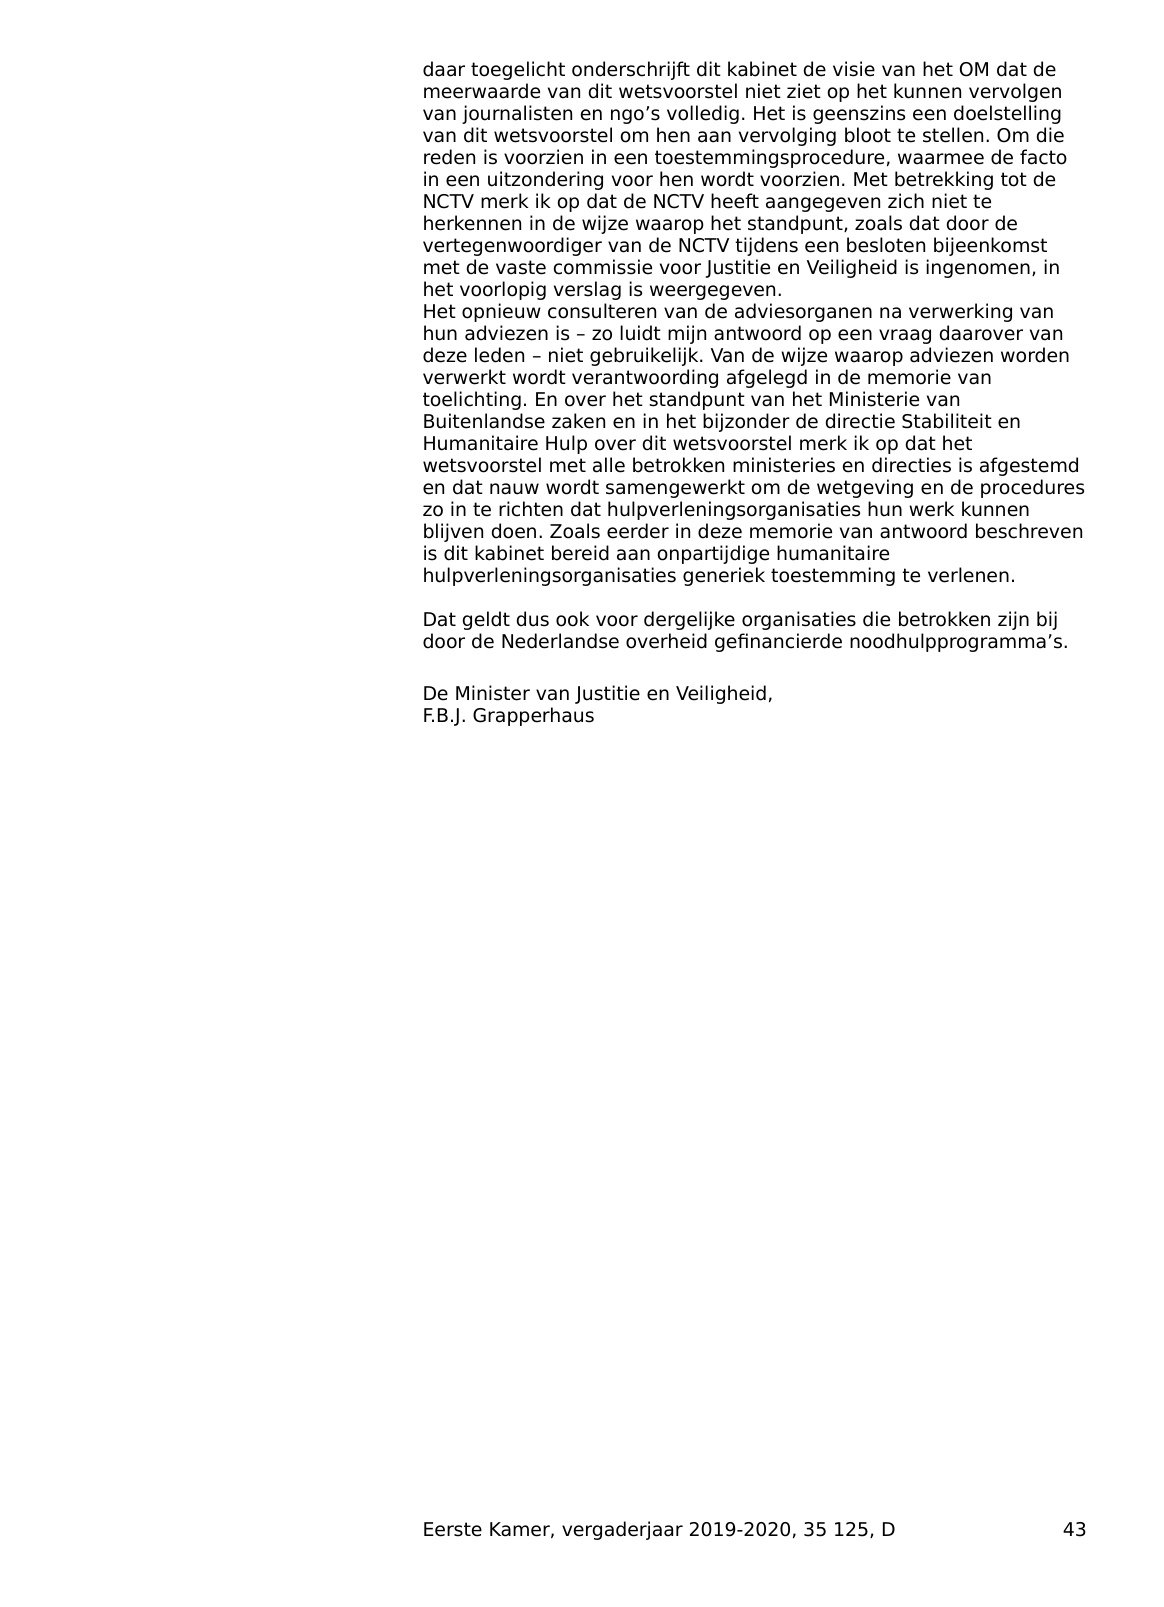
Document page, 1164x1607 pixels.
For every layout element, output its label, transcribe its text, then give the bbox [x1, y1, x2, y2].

text De Minister van Justitie en Veiligheid, F.B.J. Grapperhaus [422, 683, 1087, 727]
text Het opnieuw consulteren van de adviesorganen na verwerking van hun adviezen is – zo luidt mijn antwoord op een vraag daarover van deze leden – niet gebruikelijk. Van de wijze waarop adviezen worden verwerkt wordt verantwoording afgelegd in de memorie van toelichting. En over het standpunt van het Ministerie van Buitenlandse zaken en in het bijzonder de directie Stabiliteit en Humanitaire Hulp over dit wetsvoorstel merk ik op dat het wetsvoorstel met alle betrokken ministeries en directies is afgestemd en dat nauw wordt samengewerkt om de wetgeving en de procedures zo in te richten dat hulpverleningsorganisaties hun werk kunnen blijven doen. Zoals eerder in deze memorie van antwoord beschreven is dit kabinet bereid aan onpartijdige humanitaire hulpverleningsorganisaties generiek toestemming te verlenen. [422, 301, 1087, 587]
text Dat geldt dus ook voor dergelijke organisaties die betrokken zijn bij door de Nederlandse overheid gefinancierde noodhulpprogramma’s. [422, 609, 1087, 653]
text daar toegelicht onderschrijft dit kabinet de visie van het OM dat de meerwaarde van dit wetsvoorstel niet ziet op het kunnen vervolgen van journalisten en ngo’s volledig. Het is geenszins een doelstelling van dit wetsvoorstel om hen aan vervolging bloot te stellen. Om die reden is voorzien in een toestemmingsprocedure, waarmee de facto in een uitzondering voor hen wordt voorzien. Met betrekking tot de NCTV merk ik op dat de NCTV heeft aangegeven zich niet te herkennen in de wijze waarop het standpunt, zoals dat door de vertegenwoordiger van de NCTV tijdens een besloten bijeenkomst met de vaste commissie voor Justitie en Veiligheid is ingenomen, in het voorlopig verslag is weergegeven. [422, 59, 1087, 301]
